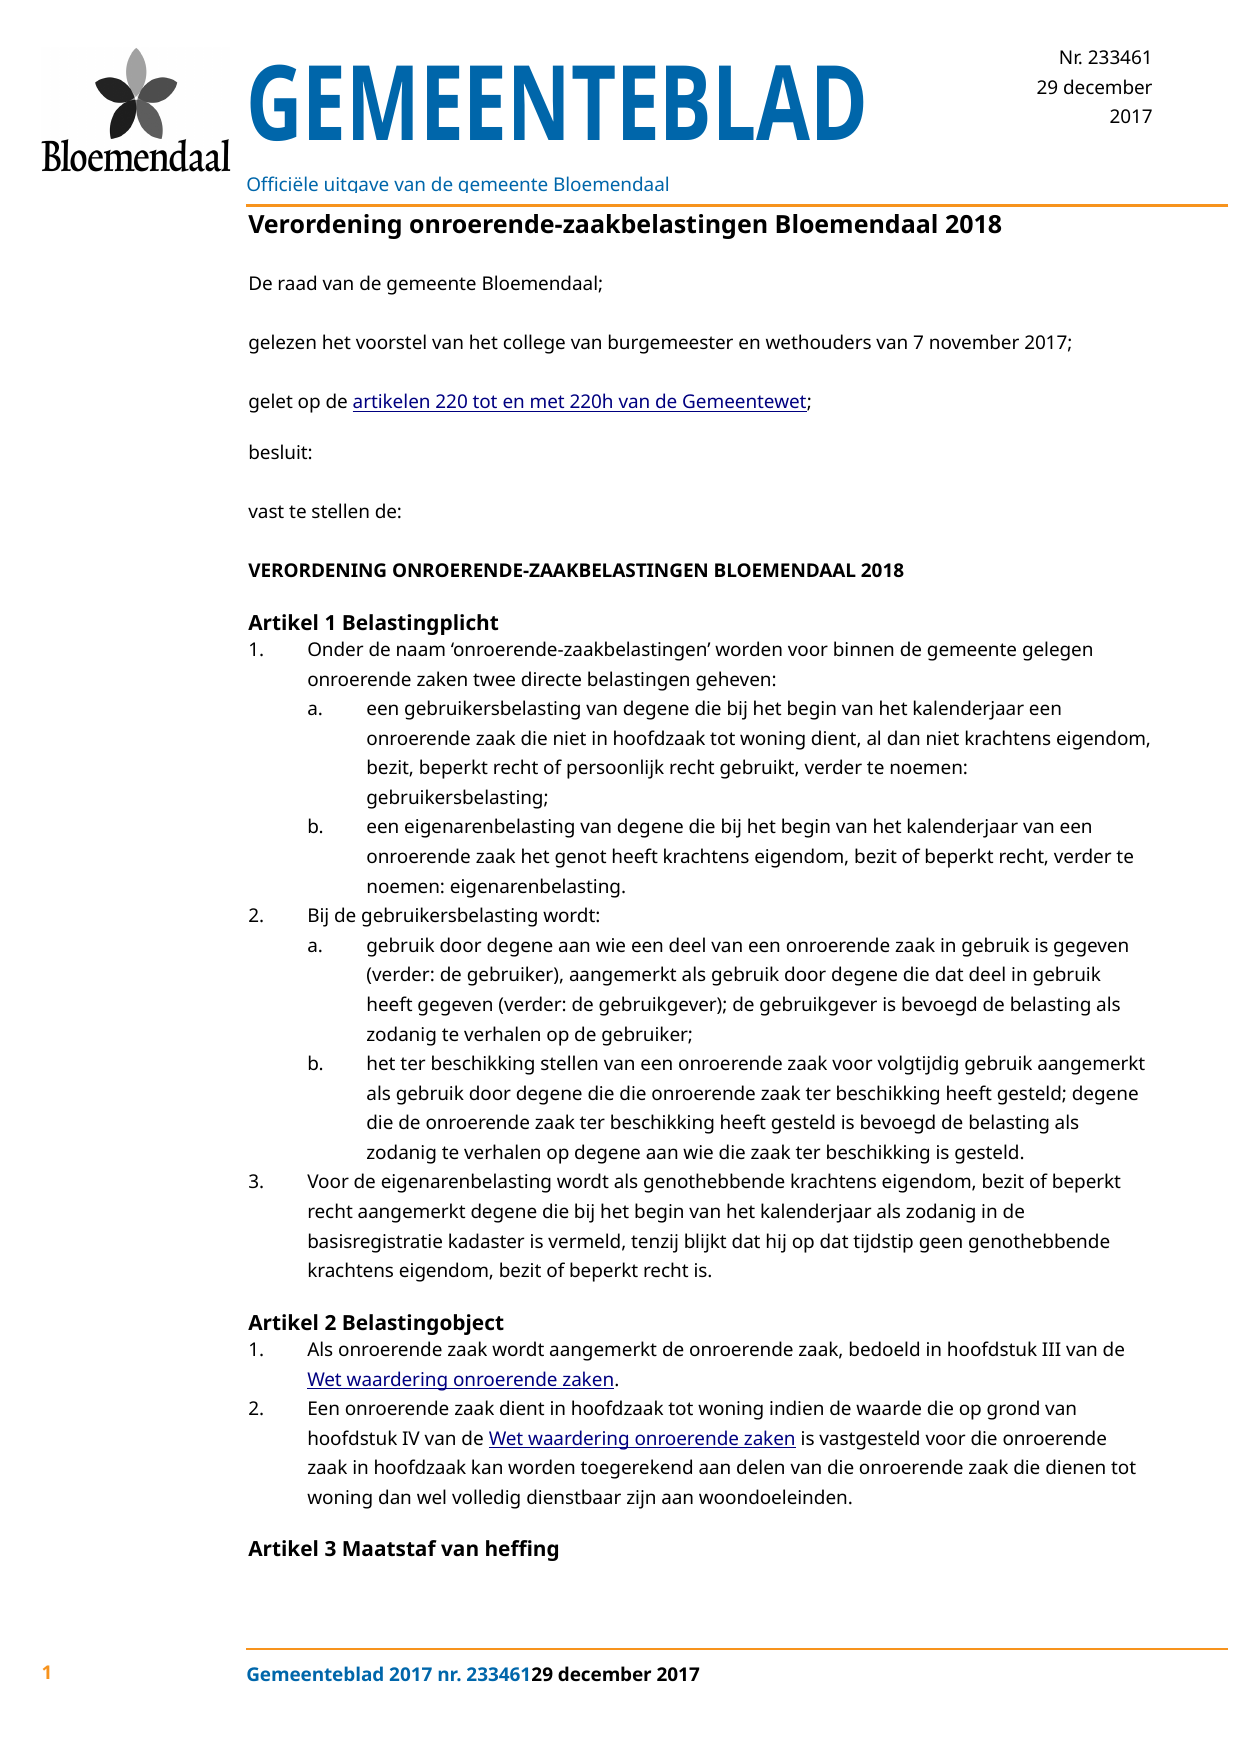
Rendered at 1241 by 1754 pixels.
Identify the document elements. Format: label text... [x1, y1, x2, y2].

text Artikel 3 Maatstaf van heffing [248, 1534, 1152, 1563]
list Onder de naam ‘onroerende-zaakbelastingen’ worden voor binnen de gemeente gelegen onroerende zaken twee directe belastingen geheven: [248, 636, 1152, 691]
text De raad van de gemeente Bloemendaal; [248, 270, 1152, 296]
list het ter beschikking stellen van een onroerende zaak voor volgtijdig gebruik aangemerkt als gebruik door degene die die onroerende zaak ter beschikking heeft gesteld; degene die de onroerende zaak ter beschikking heeft gesteld is bevoegd de belasting als zodanig te verhalen op degene aan wie die zaak ter beschikking is gesteld. [307, 1050, 1152, 1165]
picture [41, 47, 231, 172]
list Een onroerende zaak dient in hoofdzaak tot woning indien de waarde die op grond van hoofdstuk IV van de Wet waardering onroerende zaken is vastgesteld voor die onroerende zaak in hoofdzaak kan worden toegerekend aan delen van die onroerende zaak die dienen tot woning dan wel volledig dienstbaar zijn aan woondoeleinden. [248, 1395, 1152, 1510]
list een eigenarenbelasting van degene die bij het begin van het kalenderjaar van een onroerende zaak het genot heeft krachtens eigendom, bezit of beperkt recht, verder te noemen: eigenarenbelasting. [307, 814, 1152, 898]
list een gebruikersbelasting van degene die bij het begin van het kalenderjaar een onroerende zaak die niet in hoofdzaak tot woning dient, al dan niet krachtens eigendom, bezit, beperkt recht of persoonlijk recht gebruikt, verder te noemen: gebruikersbelasting; [307, 695, 1152, 810]
text gelet op de artikelen 220 tot en met 220h van de Gemeentewet; [248, 389, 1152, 414]
list Bij de gebruikersbelasting wordt: [248, 902, 1152, 928]
text Artikel 1 Belastingplicht [248, 608, 1152, 636]
list gebruik door degene aan wie een deel van een onroerende zaak in gebruik is gegeven (verder: de gebruiker), aangemerkt als gebruik door degene die dat deel in gebruik heeft gegeven (verder: de gebruikgever); de gebruikgever is bevoegd de belasting als zodanig te verhalen op de gebruiker; [307, 932, 1152, 1046]
text VERORDENING ONROERENDE-ZAAKBELASTINGEN BLOEMENDAAL 2018 [248, 557, 1152, 583]
list Voor de eigenarenbelasting wordt als genothebbende krachtens eigendom, bezit of beperkt recht aangemerkt degene die bij het begin van het kalenderjaar als zodanig in de basisregistratie kadaster is vermeld, tenzij blijkt dat hij op dat tijdstip geen genothebbende krachtens eigendom, bezit of beperkt recht is. [248, 1169, 1152, 1283]
text vast te stellen de: [248, 498, 1152, 524]
text gelezen het voorstel van het college van burgemeester en wethouders van 7 november 2017; [248, 329, 1152, 355]
list Als onroerende zaak wordt aangemerkt de onroerende zaak, bedoeld in hoofdstuk III van de Wet waardering onroerende zaken. [248, 1336, 1152, 1392]
text Verordening onroerende-zaakbelastingen Bloemendaal 2018 [248, 207, 1152, 241]
text besluit: [248, 439, 1152, 465]
text Artikel 2 Belastingobject [248, 1308, 1152, 1336]
